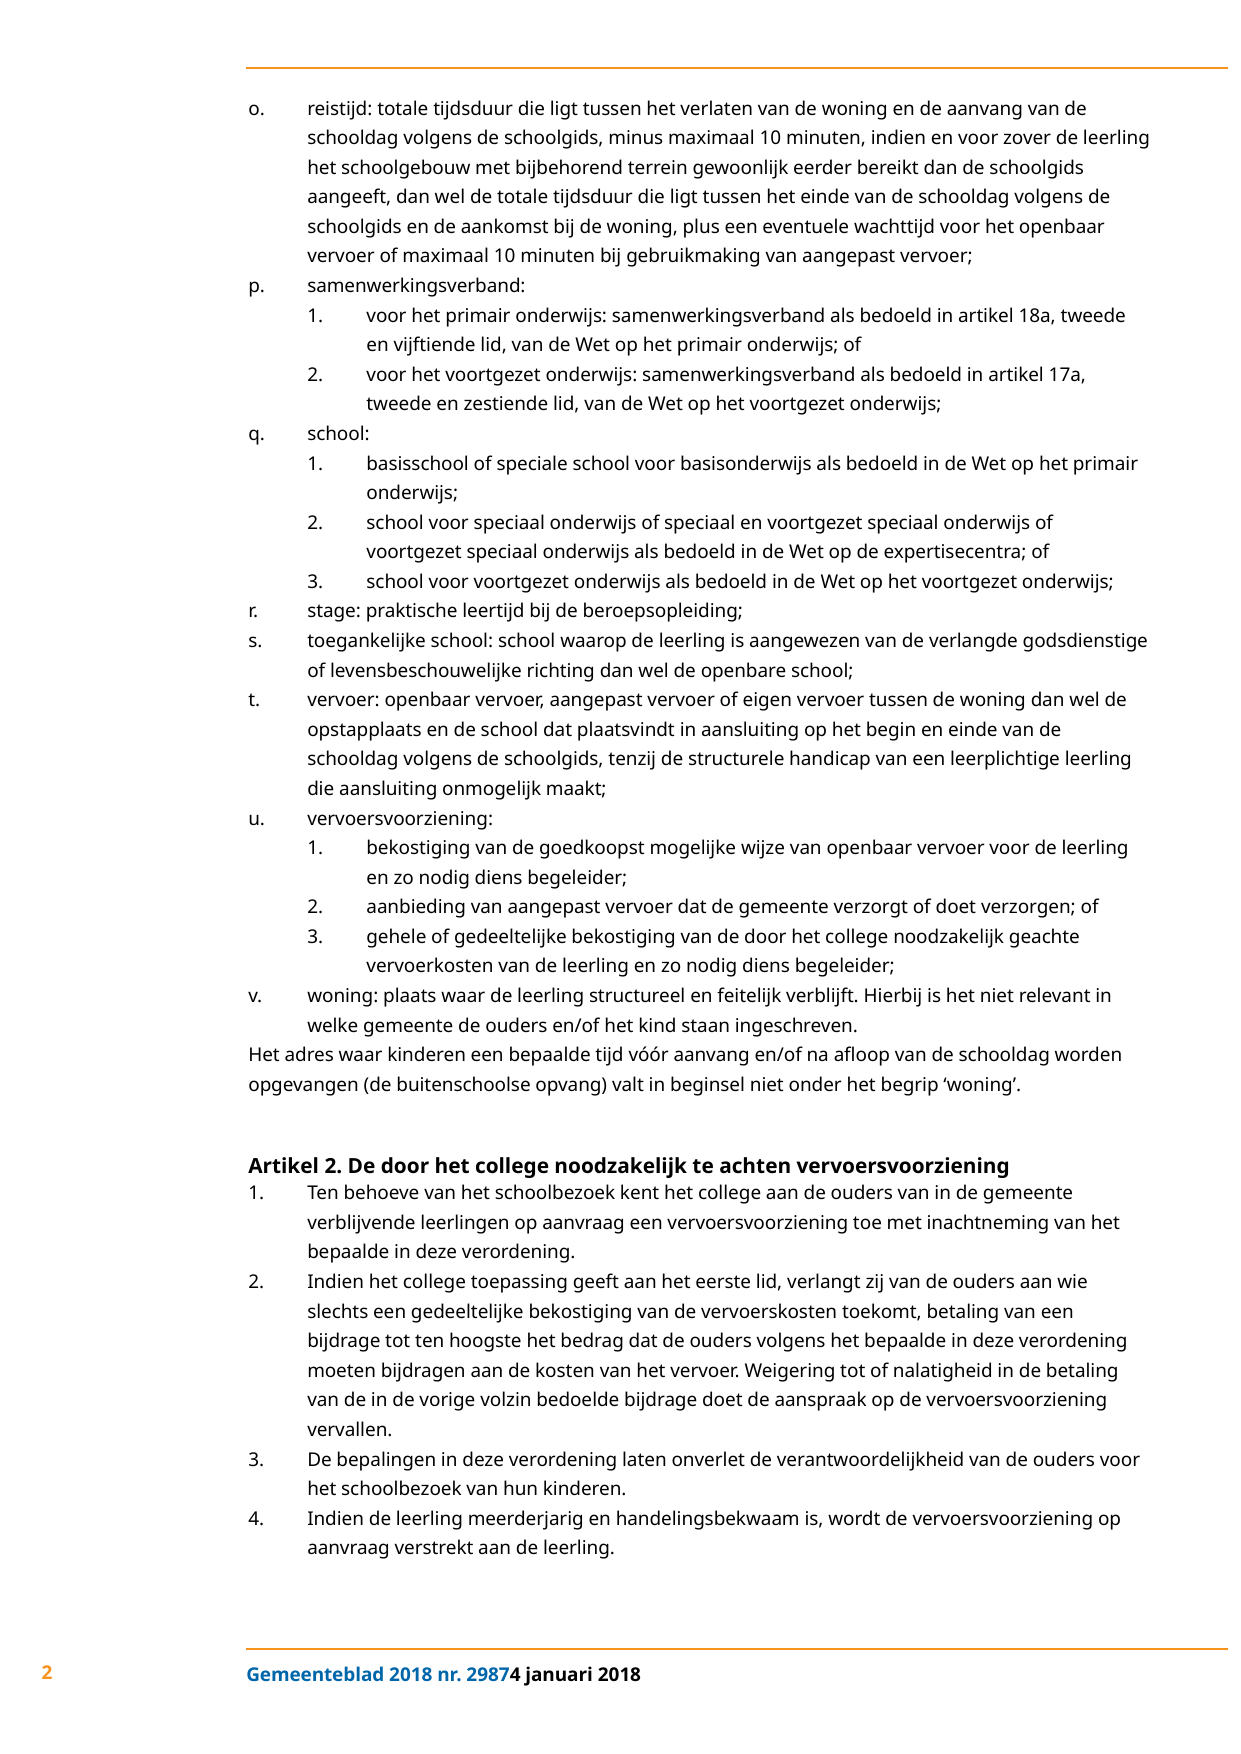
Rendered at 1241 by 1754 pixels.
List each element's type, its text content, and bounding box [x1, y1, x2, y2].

list toegankelijke school: school waarop de leerling is aangewezen van de verlangde godsdienstige of levensbeschouwelijke richting dan wel de openbare school; [248, 627, 1152, 683]
list gehele of gedeeltelijke bekostiging van de door het college noodzakelijk geachte vervoerkosten van de leerling en zo nodig diens begeleider; [307, 923, 1152, 978]
list voor het primair onderwijs: samenwerkingsverband als bedoeld in artikel 18a, tweede en vijftiende lid, van de Wet op het primair onderwijs; of [307, 302, 1152, 357]
list school: [248, 420, 1152, 446]
list school voor speciaal onderwijs of speciaal en voortgezet speciaal onderwijs of voortgezet speciaal onderwijs als bedoeld in de Wet op de expertisecentra; of [307, 509, 1152, 564]
list bekostiging van de goedkoopst mogelijke wijze van openbaar vervoer voor de leerling en zo nodig diens begeleider; [307, 834, 1152, 890]
list samenwerkingsverband: [248, 272, 1152, 298]
list Indien het college toepassing geeft aan het eerste lid, verlangt zij van de ouders aan wie slechts een gedeeltelijke bekostiging van de vervoerskosten toekomt, betaling van een bijdrage tot ten hoogste het bedrag dat de ouders volgens het bepaalde in deze verordening moeten bijdragen aan de kosten van het vervoer. Weigering tot of nalatigheid in de betaling van de in de vorige volzin bedoelde bijdrage doet de aanspraak op de vervoersvoorziening vervallen. [248, 1268, 1152, 1442]
list stage: praktische leertijd bij de beroepsopleiding; [248, 598, 1152, 623]
list vervoer: openbaar vervoer, aangepast vervoer of eigen vervoer tussen de woning dan wel de opstapplaats en de school dat plaatsvindt in aansluiting op het begin en einde van de schooldag volgens de schoolgids, tenzij de structurele handicap van een leerplichtige leerling die aansluiting onmogelijk maakt; [248, 686, 1152, 801]
text Het adres waar kinderen een bepaalde tijd vóór aanvang en/of na afloop van de schooldag worden opgevangen (de buitenschoolse opvang) valt in beginsel niet onder het begrip ‘woning’. [248, 1041, 1152, 1097]
list school voor voortgezet onderwijs als bedoeld in de Wet op het voortgezet onderwijs; [307, 568, 1152, 594]
list reistijd: totale tijdsduur die ligt tussen het verlaten van de woning en de aanvang van de schooldag volgens de schoolgids, minus maximaal 10 minuten, indien en voor zover de leerling het schoolgebouw met bijbehorend terrein gewoonlijk eerder bereikt dan de schoolgids aangeeft, dan wel de totale tijdsduur die ligt tussen het einde van de schooldag volgens de schoolgids en de aankomst bij de woning, plus een eventuele wachttijd voor het openbaar vervoer of maximaal 10 minuten bij gebruikmaking van aangepast vervoer; [248, 95, 1152, 268]
text Artikel 2. De door het college noodzakelijk te achten vervoersvoorziening [248, 1151, 1152, 1179]
list basisschool of speciale school voor basisonderwijs als bedoeld in de Wet op het primair onderwijs; [307, 450, 1152, 505]
picture [41, 47, 231, 172]
list voor het voortgezet onderwijs: samenwerkingsverband als bedoeld in artikel 17a, tweede en zestiende lid, van de Wet op het voortgezet onderwijs; [307, 361, 1152, 416]
list vervoersvoorziening: [248, 805, 1152, 831]
list aanbieding van aangepast vervoer dat de gemeente verzorgt of doet verzorgen; of [307, 893, 1152, 919]
list woning: plaats waar de leerling structureel en feitelijk verblijft. Hierbij is het niet relevant in welke gemeente de ouders en/of het kind staan ingeschreven. [248, 982, 1152, 1038]
list Ten behoeve van het schoolbezoek kent het college aan de ouders van in de gemeente verblijvende leerlingen op aanvraag een vervoersvoorziening toe met inachtneming van het bepaalde in deze verordening. [248, 1179, 1152, 1264]
list Indien de leerling meerderjarig en handelingsbekwaam is, wordt de vervoersvoorziening op aanvraag verstrekt aan de leerling. [248, 1505, 1152, 1560]
list De bepalingen in deze verordening laten onverlet de verantwoordelijkheid van de ouders voor het schoolbezoek van hun kinderen. [248, 1446, 1152, 1501]
